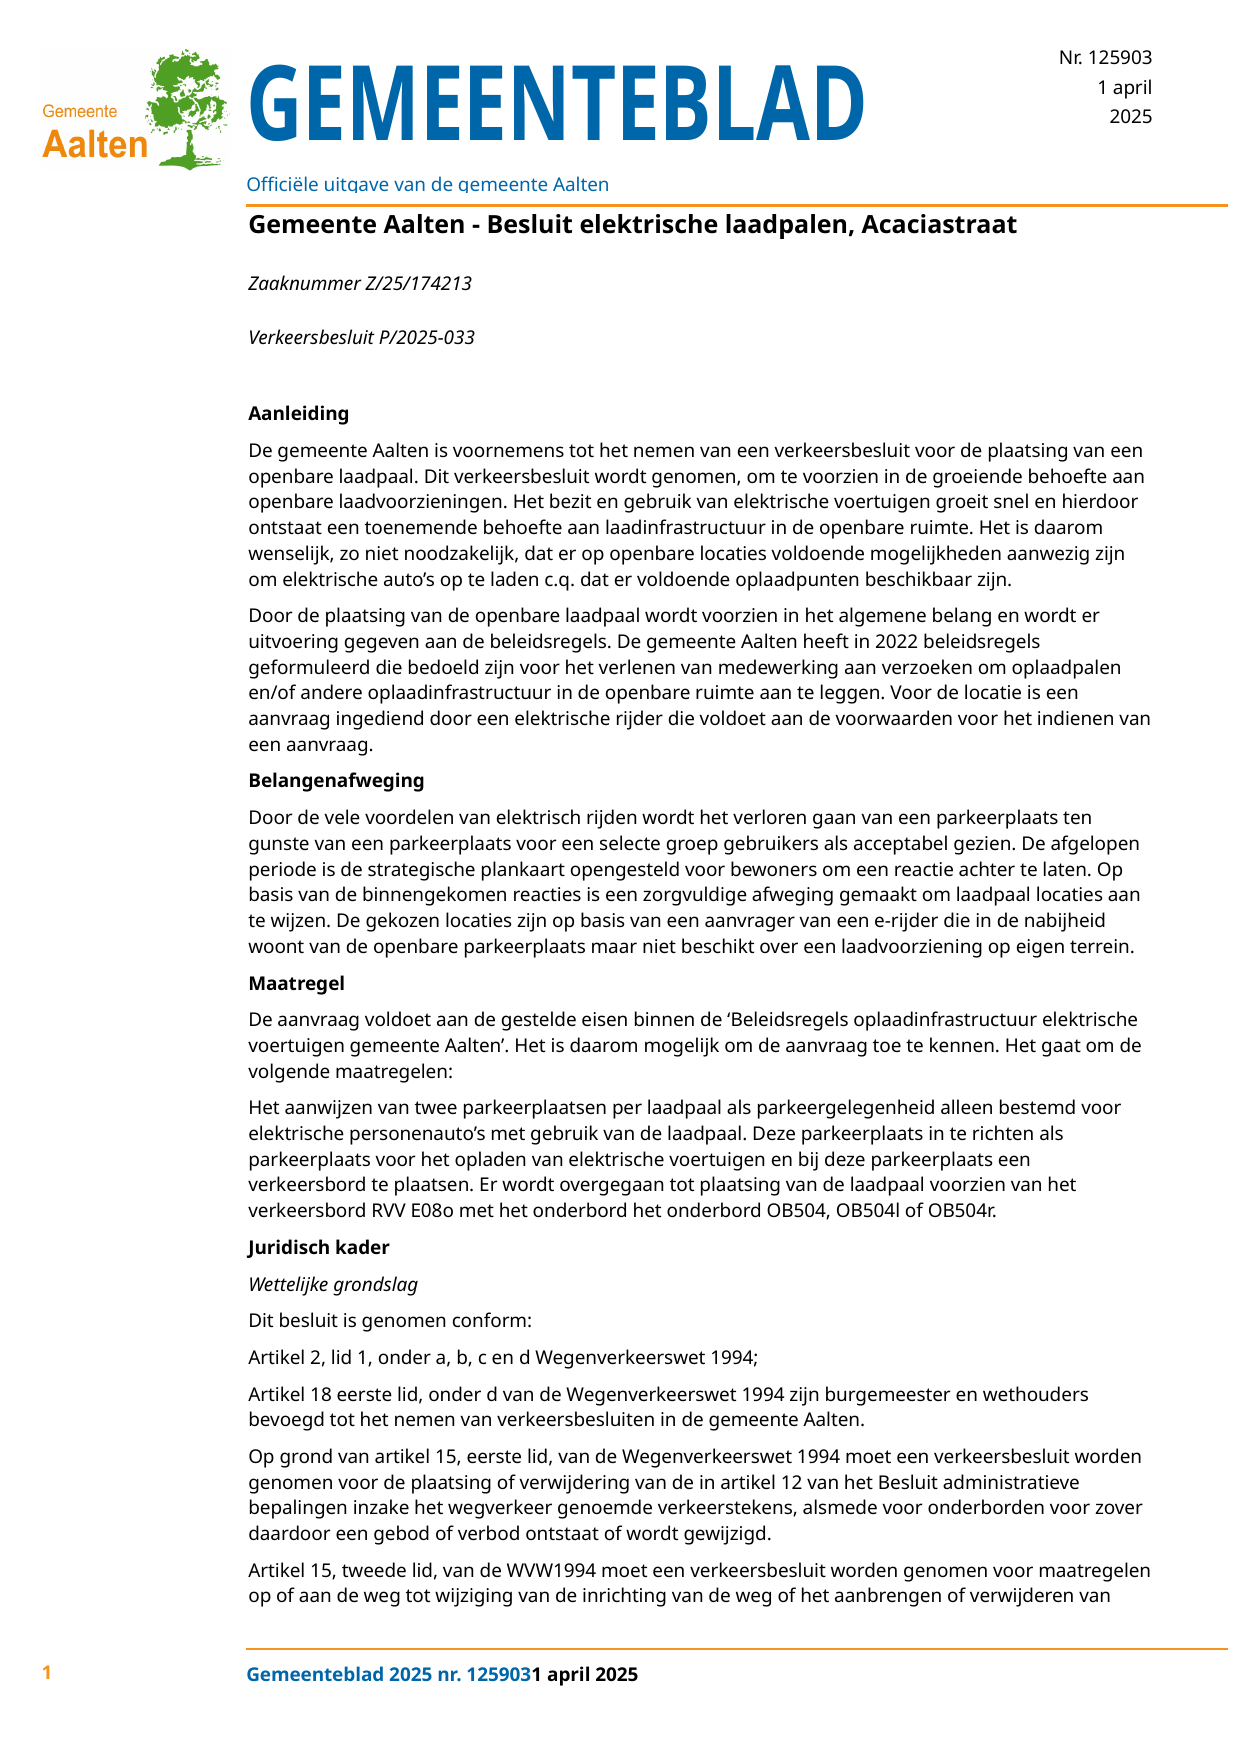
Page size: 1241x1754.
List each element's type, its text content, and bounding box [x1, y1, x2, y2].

text Door de vele voordelen van elektrisch rijden wordt het verloren gaan van een parkeerplaats ten gunste van een parkeerplaats voor een selecte groep gebruikers als acceptabel gezien. De afgelopen periode is de strategische plankaart opengesteld voor bewoners om een reactie achter te laten. Op basis van de binnengekomen reacties is een zorgvuldige afweging gemaakt om laadpaal locaties aan te wijzen. De gekozen locaties zijn op basis van een aanvrager van een e-rijder die in de nabijheid woont van de openbare parkeerplaats maar niet beschikt over een laadvoorziening op eigen terrein. [248, 804, 1152, 959]
text Artikel 18 eerste lid, onder d van de Wegenverkeerswet 1994 zijn burgemeester en wethouders bevoegd tot het nemen van verkeersbesluiten in de gemeente Aalten. [248, 1381, 1152, 1432]
text Verkeersbesluit P/2025-033 [248, 324, 1152, 350]
text Maatregel [248, 970, 1152, 995]
text Gemeente Aalten - Besluit elektrische laadpalen, Acaciastraat [248, 207, 1152, 241]
text De aanvraag voldoet aan de gestelde eisen binnen de ‘Beleidsregels oplaadinfrastructuur elektrische voertuigen gemeente Aalten’. Het is daarom mogelijk om de aanvraag toe te kennen. Het gaat om de volgende maatregelen: [248, 1006, 1152, 1083]
text Aanleiding [248, 400, 1152, 426]
text Het aanwijzen van twee parkeerplaatsen per laadpaal als parkeergelegenheid alleen bestemd voor elektrische personenauto’s met gebruik van de laadpaal. Deze parkeerplaats in te richten als parkeerplaats voor het opladen van elektrische voertuigen en bij deze parkeerplaats een verkeersbord te plaatsen. Er wordt overgegaan tot plaatsing van de laadpaal voorzien van het verkeersbord RVV E08o met het onderbord het onderbord OB504, OB504l of OB504r. [248, 1094, 1152, 1223]
text Zaaknummer Z/25/174213 [248, 270, 1152, 296]
text Wettelijke grondslag [248, 1271, 1152, 1296]
text Artikel 15, tweede lid, van de WVW1994 moet een verkeersbesluit worden genomen voor maatregelen op of aan de weg tot wijziging van de inrichting van de weg of het aanbrengen of verwijderen van [248, 1557, 1152, 1608]
text Belangenafweging [248, 768, 1152, 793]
text Op grond van artikel 15, eerste lid, van de Wegenverkeerswet 1994 moet een verkeersbesluit worden genomen voor de plaatsing of verwijdering van de in artikel 12 van het Besluit administratieve bepalingen inzake het wegverkeer genoemde verkeerstekens, alsmede voor onderborden voor zover daardoor een gebod of verbod ontstaat of wordt gewijzigd. [248, 1443, 1152, 1546]
text Door de plaatsing van de openbare laadpaal wordt voorzien in het algemene belang en wordt er uitvoering gegeven aan de beleidsregels. De gemeente Aalten heeft in 2022 beleidsregels geformuleerd die bedoeld zijn voor het verlenen van medewerking aan verzoeken om oplaadpalen en/of andere oplaadinfrastructuur in de openbare ruimte aan te leggen. Voor de locatie is een aanvraag ingediend door een elektrische rijder die voldoet aan de voorwaarden voor het indienen van een aanvraag. [248, 602, 1152, 757]
picture [41, 47, 231, 172]
text Artikel 2, lid 1, onder a, b, c en d Wegenverkeerswet 1994; [248, 1344, 1152, 1370]
text Juridisch kader [248, 1234, 1152, 1260]
text De gemeente Aalten is voornemens tot het nemen van een verkeersbesluit voor de plaatsing van een openbare laadpaal. Dit verkeersbesluit wordt genomen, om te voorzien in de groeiende behoefte aan openbare laadvoorzieningen. Het bezit en gebruik van elektrische voertuigen groeit snel en hierdoor ontstaat een toenemende behoefte aan laadinfrastructuur in de openbare ruimte. Het is daarom wenselijk, zo niet noodzakelijk, dat er op openbare locaties voldoende mogelijkheden aanwezig zijn om elektrische auto’s op te laden c.q. dat er voldoende oplaadpunten beschikbaar zijn. [248, 437, 1152, 591]
text Dit besluit is genomen conform: [248, 1307, 1152, 1333]
